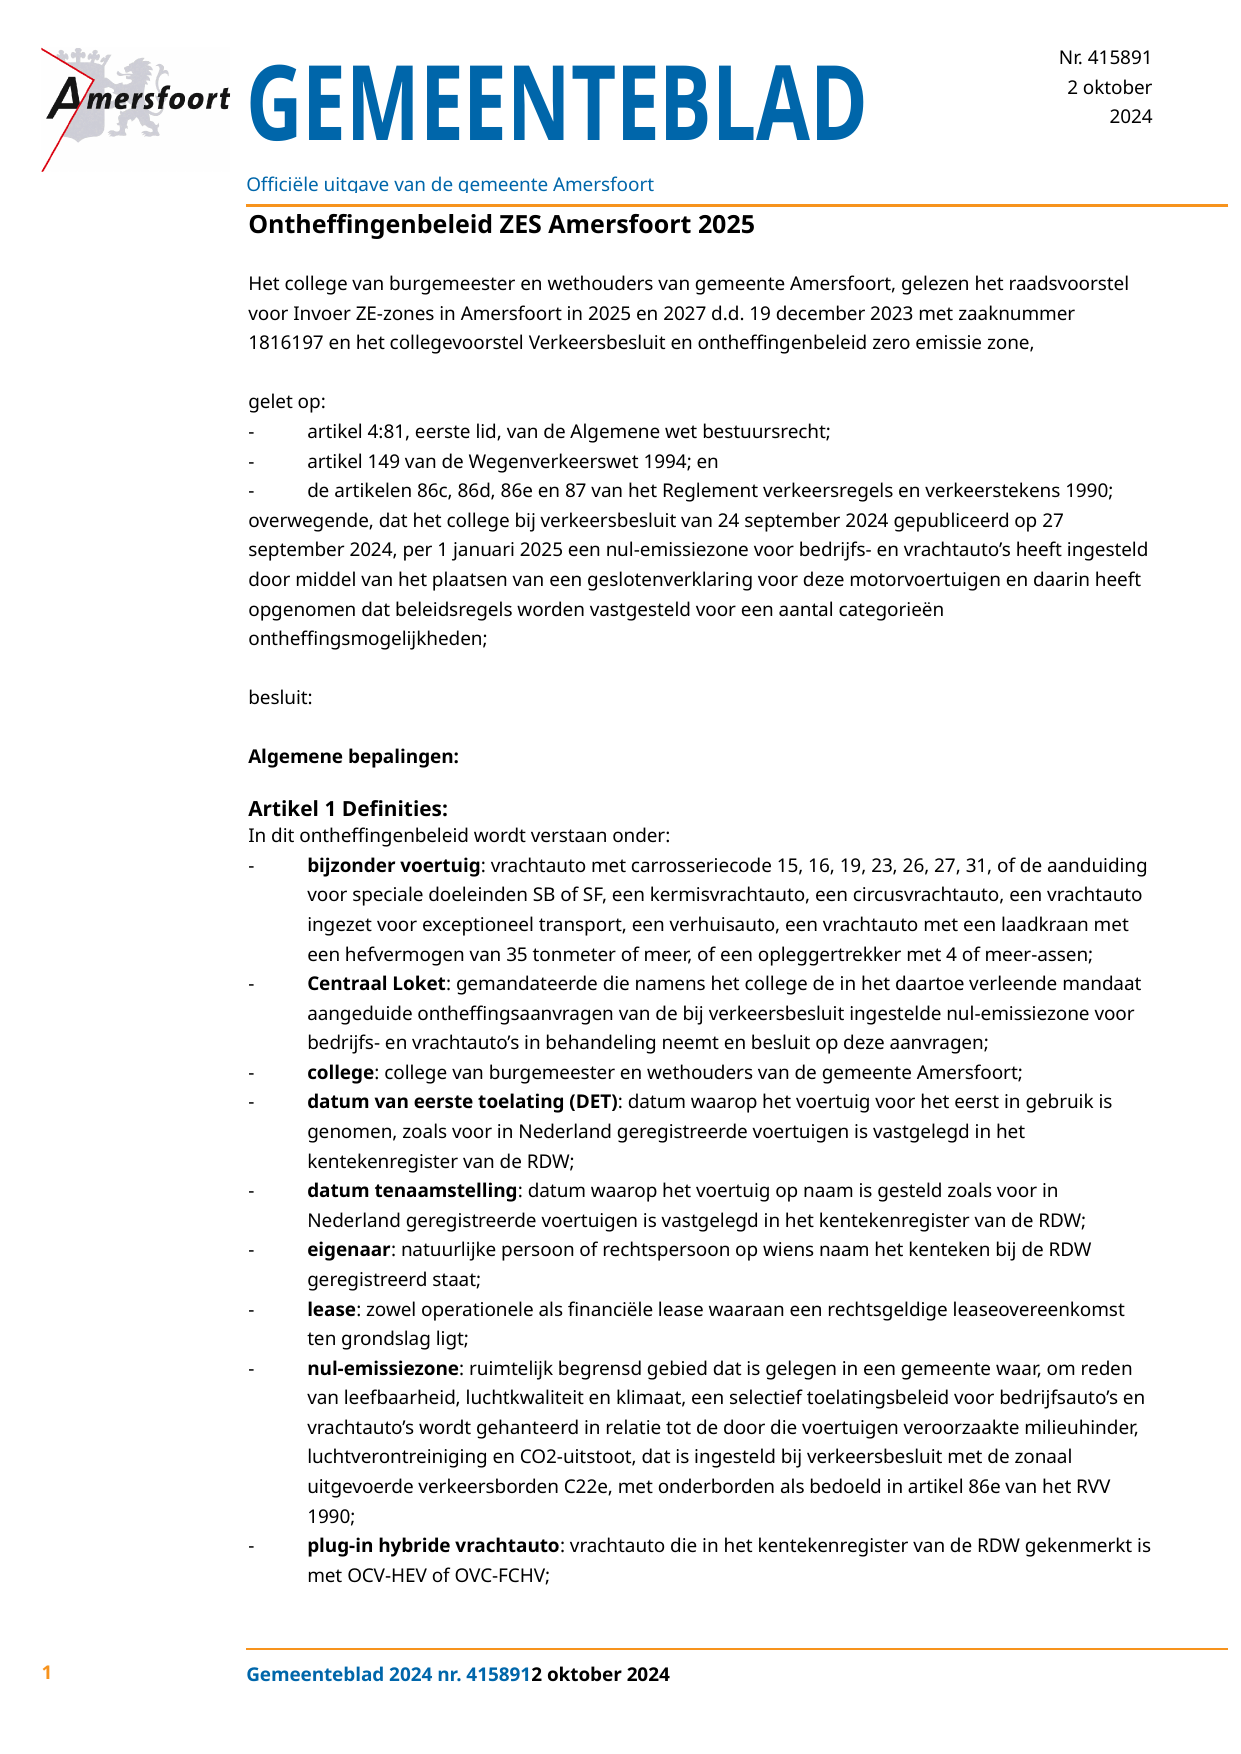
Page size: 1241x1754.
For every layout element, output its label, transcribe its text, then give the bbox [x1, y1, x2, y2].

list bijzonder voertuig: vrachtauto met carrosseriecode 15, 16, 19, 23, 26, 27, 31, of de aanduiding voor speciale doeleinden SB of SF, een kermisvrachtauto, een circusvrachtauto, een vrachtauto ingezet voor exceptioneel transport, een verhuisauto, een vrachtauto met een laadkraan met een hefvermogen van 35 tonmeter of meer, of een opleggertrekker met 4 of meer-assen; [248, 852, 1152, 967]
list nul-emissiezone: ruimtelijk begrensd gebied dat is gelegen in een gemeente waar, om reden van leefbaarheid, luchtkwaliteit en klimaat, een selectief toelatingsbeleid voor bedrijfsauto’s en vrachtauto’s wordt gehanteerd in relatie tot de door die voertuigen veroorzaakte milieuhinder, luchtverontreiniging en CO2-uitstoot, dat is ingesteld bij verkeersbesluit met de zonaal uitgevoerde verkeersborden C22e, met onderborden als bedoeld in artikel 86e van het RVV 1990; [248, 1355, 1152, 1529]
text Algemene bepalingen: [248, 744, 1152, 769]
text In dit ontheffingenbeleid wordt verstaan onder: [248, 822, 1152, 848]
list datum van eerste toelating (DET): datum waarop het voertuig voor het eerst in gebruik is genomen, zoals voor in Nederland geregistreerde voertuigen is vastgelegd in het kentekenregister van de RDW; [248, 1089, 1152, 1174]
list lease: zowel operationele als financiële lease waaraan een rechtsgeldige leaseovereenkomst ten grondslag ligt; [248, 1296, 1152, 1351]
list artikel 4:81, eerste lid, van de Algemene wet bestuursrecht; [248, 418, 1152, 444]
list de artikelen 86c, 86d, 86e en 87 van het Reglement verkeersregels en verkeerstekens 1990; [248, 477, 1152, 503]
list artikel 149 van de Wegenverkeerswet 1994; en [248, 448, 1152, 473]
list college: college van burgemeester en wethouders van de gemeente Amersfoort; [248, 1059, 1152, 1085]
list eigenaar: natuurlijke persoon of rechtspersoon op wiens naam het kenteken bij de RDW geregistreerd staat; [248, 1237, 1152, 1292]
list Centraal Loket: gemandateerde die namens het college de in het daartoe verleende mandaat aangeduide ontheffingsaanvragen van de bij verkeersbesluit ingestelde nul-emissiezone voor bedrijfs- en vrachtauto’s in behandeling neemt en besluit op deze aanvragen; [248, 970, 1152, 1055]
text Het college van burgemeester en wethouders van gemeente Amersfoort, gelezen het raadsvoorstel voor Invoer ZE-zones in Amersfoort in 2025 en 2027 d.d. 19 december 2023 met zaaknummer 1816197 en het collegevoorstel Verkeersbesluit en ontheffingenbeleid zero emissie zone, [248, 270, 1152, 355]
text overwegende, dat het college bij verkeersbesluit van 24 september 2024 gepubliceerd op 27 september 2024, per 1 januari 2025 een nul-emissiezone voor bedrijfs- en vrachtauto’s heeft ingesteld door middel van het plaatsen van een geslotenverklaring voor deze motorvoertuigen en daarin heeft opgenomen dat beleidsregels worden vastgesteld voor een aantal categorieën ontheffingsmogelijkheden; [248, 507, 1152, 651]
picture [41, 47, 231, 172]
text gelet op: [248, 389, 1152, 414]
text Ontheffingenbeleid ZES Amersfoort 2025 [248, 207, 1152, 241]
list plug-in hybride vrachtauto: vrachtauto die in het kentekenregister van de RDW gekenmerkt is met OCV-HEV of OVC-FCHV; [248, 1532, 1152, 1588]
text besluit: [248, 684, 1152, 710]
text Artikel 1 Definities: [248, 794, 1152, 822]
list datum tenaamstelling: datum waarop het voertuig op naam is gesteld zoals voor in Nederland geregistreerde voertuigen is vastgelegd in het kentekenregister van de RDW; [248, 1177, 1152, 1233]
